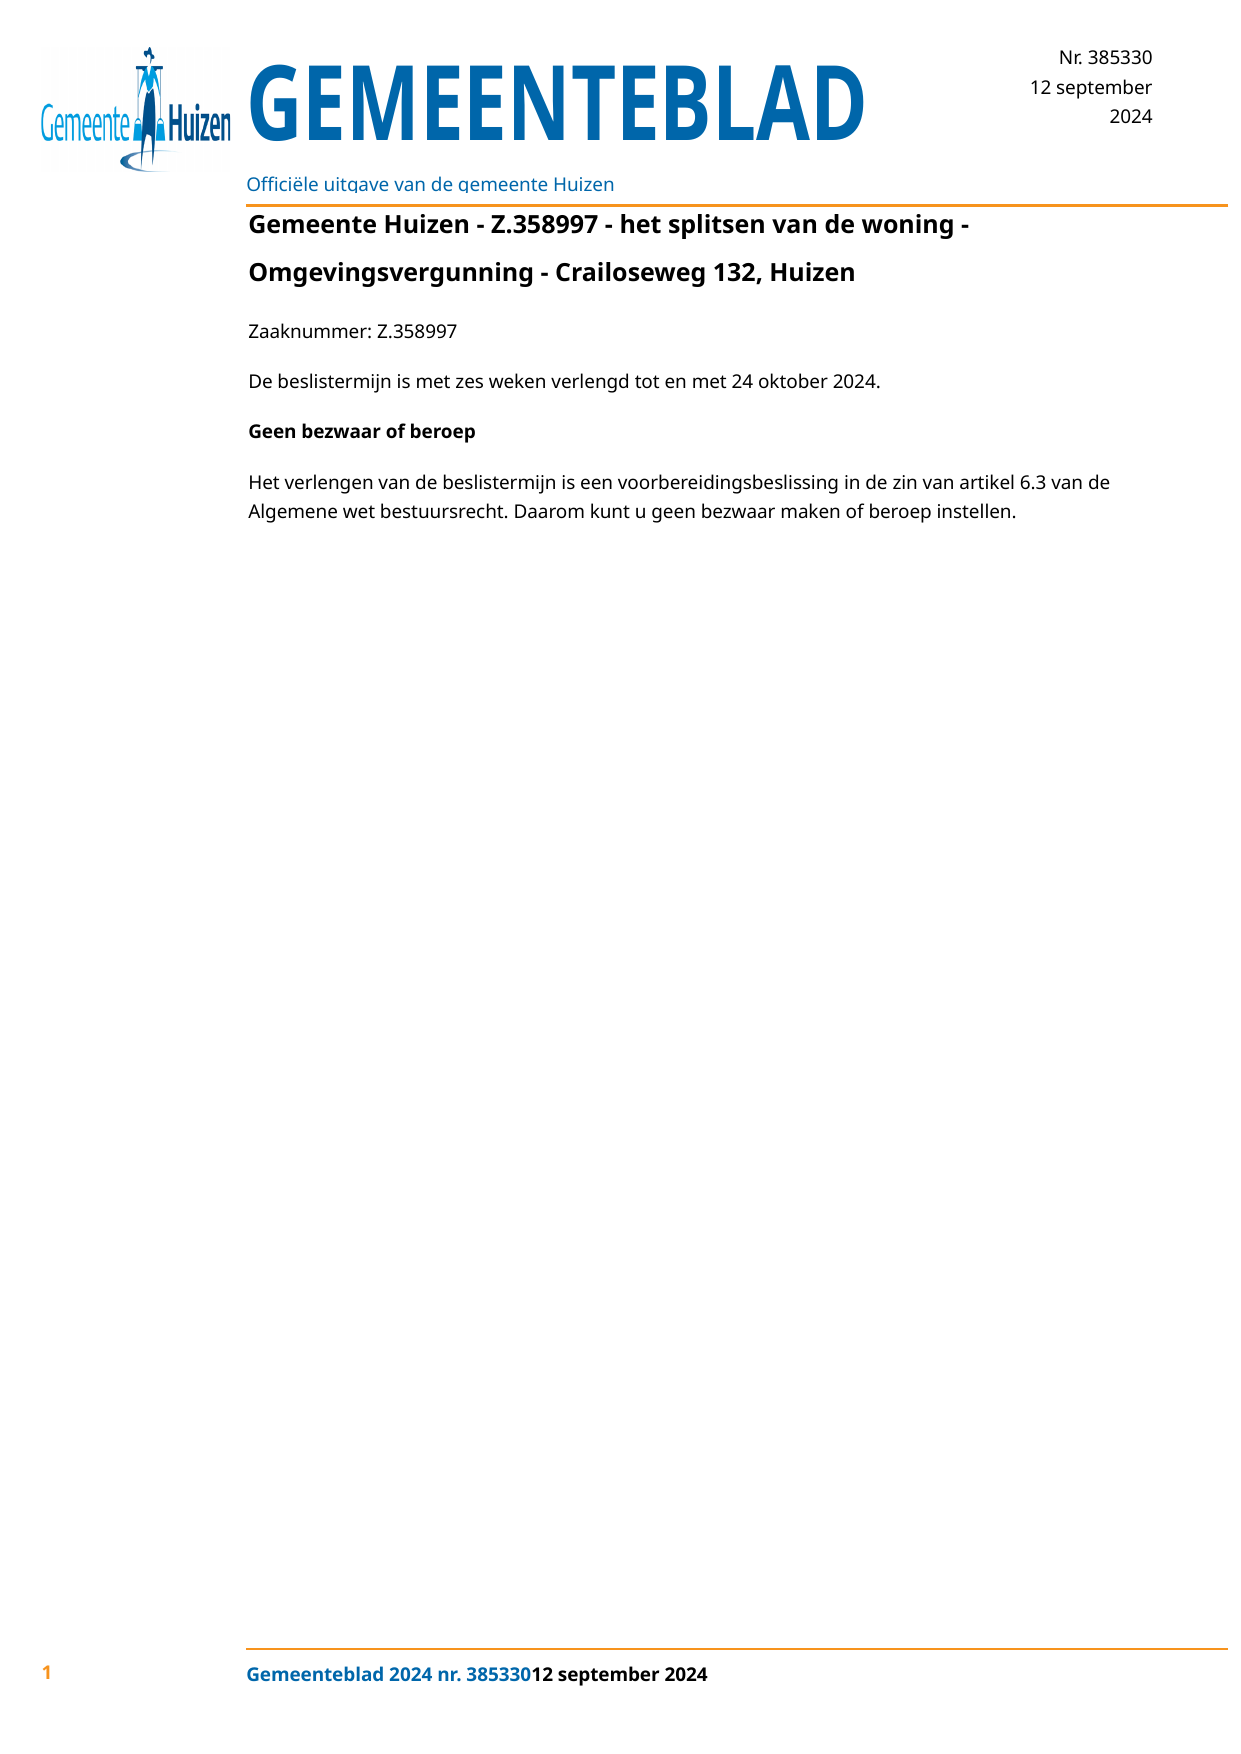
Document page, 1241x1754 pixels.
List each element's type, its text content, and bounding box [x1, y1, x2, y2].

text Het verlengen van de beslistermijn is een voorbereidingsbeslissing in de zin van artikel 6.3 van de Algemene wet bestuursrecht. Daarom kunt u geen bezwaar maken of beroep instellen. [248, 469, 1152, 524]
text Zaaknummer: Z.358997 [248, 318, 1152, 344]
text De beslistermijn is met zes weken verlengd tot en met 24 oktober 2024. [248, 368, 1152, 394]
text Geen bezwaar of beroep [248, 419, 1152, 444]
text Gemeente Huizen - Z.358997 - het splitsen van de woning - Omgevingsvergunning - Crailoseweg 132, Huizen [248, 207, 1152, 288]
picture [41, 47, 231, 172]
